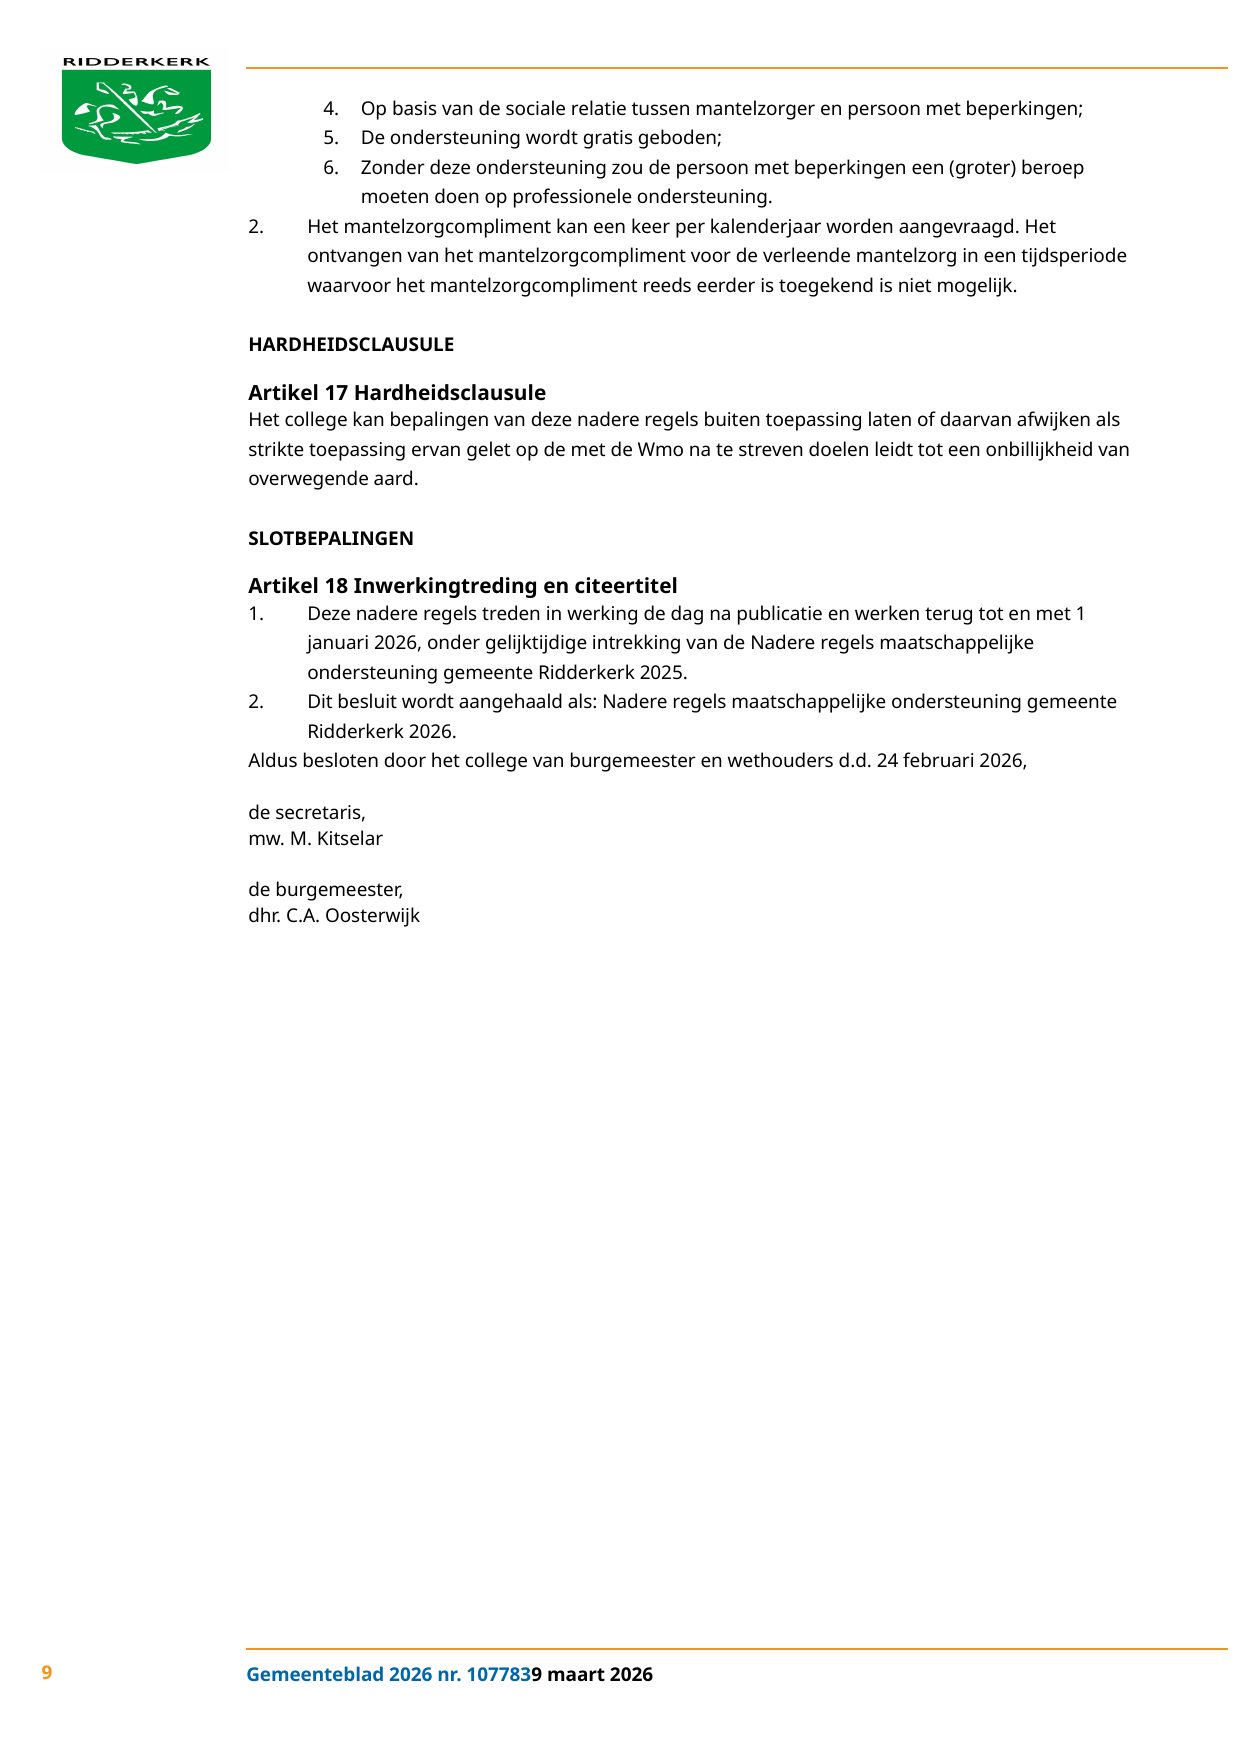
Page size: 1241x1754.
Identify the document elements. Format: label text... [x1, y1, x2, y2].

list Het mantelzorgcompliment kan een keer per kalenderjaar worden aangevraagd. Het ontvangen van het mantelzorgcompliment voor de verleende mantelzorg in een tijdsperiode waarvoor het mantelzorgcompliment reeds eerder is toegekend is niet mogelijk. [248, 213, 1152, 298]
list Dit besluit wordt aangehaald als: Nadere regels maatschappelijke ondersteuning gemeente Ridderkerk 2026. [248, 688, 1152, 744]
text de secretaris, [248, 799, 1152, 825]
text Artikel 18 Inwerkingtreding en citeertitel [248, 571, 1152, 600]
text Het college kan bepalingen van deze nadere regels buiten toepassing laten of daarvan afwijken als strikte toepassing ervan gelet op de met de Wmo na te streven doelen leidt tot een onbillijkheid van overwegende aard. [248, 406, 1152, 491]
text dhr. C.A. Oosterwijk [248, 902, 1152, 928]
list Deze nadere regels treden in werking de dag na publicatie en werken terug tot en met 1 januari 2026, onder gelijktijdige intrekking van de Nadere regels maatschappelijke ondersteuning gemeente Ridderkerk 2025. [248, 600, 1152, 685]
text de burgemeester, [248, 876, 1152, 902]
text Artikel 17 Hardheidsclausule [248, 378, 1152, 406]
picture [41, 47, 231, 172]
list Zonder deze ondersteuning zou de persoon met beperkingen een (groter) beroep moeten doen op professionele ondersteuning. [323, 154, 1152, 209]
text mw. M. Kitselar [248, 825, 1152, 851]
text SLOTBEPALINGEN [248, 525, 1152, 551]
text HARDHEIDSCLAUSULE [248, 331, 1152, 357]
list De ondersteuning wordt gratis geboden; [323, 124, 1152, 150]
list Op basis van de sociale relatie tussen mantelzorger en persoon met beperkingen; [323, 95, 1152, 121]
text Aldus besloten door het college van burgemeester en wethouders d.d. 24 februari 2026, [248, 748, 1152, 773]
